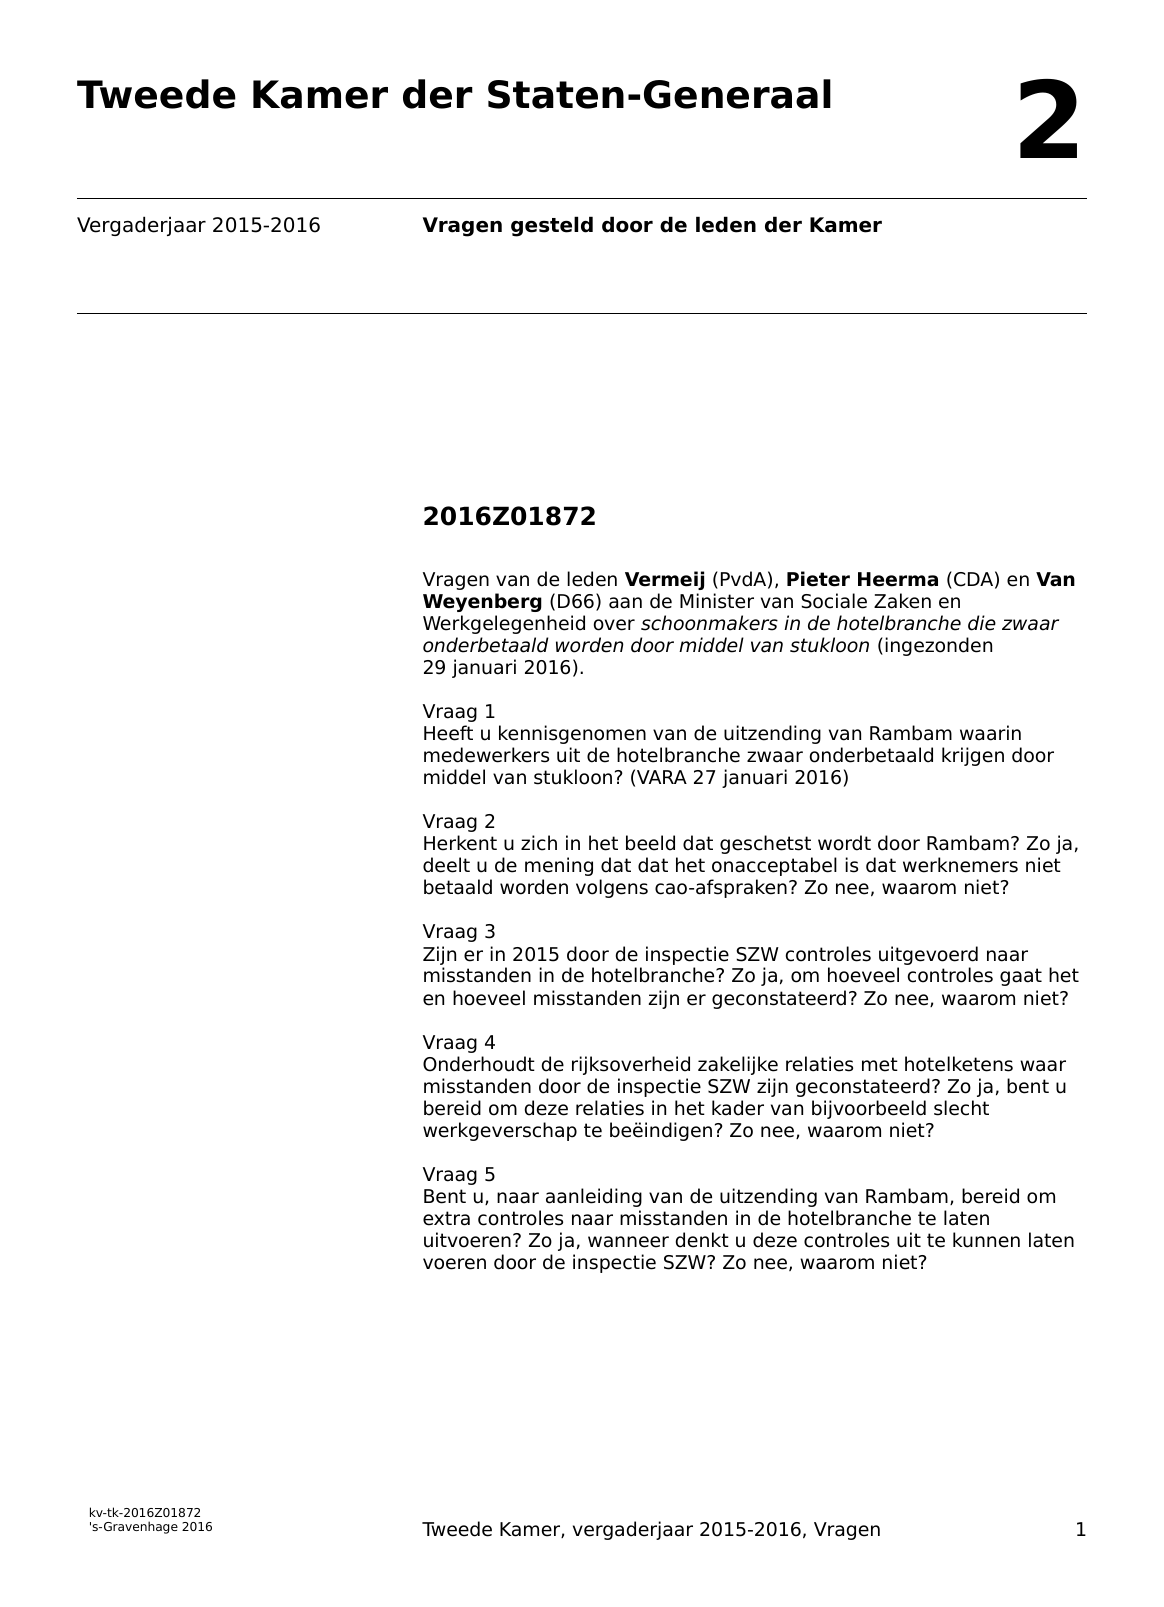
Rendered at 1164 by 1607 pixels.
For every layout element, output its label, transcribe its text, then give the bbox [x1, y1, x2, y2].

text Vraag 3 [422, 921, 1087, 943]
text kv-tk-2016Z01872 [88, 1506, 323, 1520]
text Vraag 4 [422, 1032, 1087, 1053]
table_cell Vragen gesteld door de leden der Kamer [422, 199, 1087, 313]
text Onderhoudt de rijksoverheid zakelijke relaties met hotelketens waar misstanden door de inspectie SZW zijn geconstateerd? Zo ja, bent u bereid om deze relaties in het kader van bijvoorbeeld slecht werkgeverschap te beëindigen? Zo nee, waarom niet? [422, 1053, 1087, 1141]
table_header 2 [886, 59, 1087, 198]
text Vragen van de leden Vermeij (PvdA), Pieter Heerma (CDA) en Van Weyenberg (D66) aan de Minister van Sociale Zaken en Werkgelegenheid over schoonmakers in de hotelbranche die zwaar onderbetaald worden door middel van stukloon (ingezonden 29 januari 2016). [422, 569, 1087, 679]
text Heeft u kennisgenomen van de uitzending van Rambam waarin medewerkers uit de hotelbranche zwaar onderbetaald krijgen door middel van stukloon? (VARA 27 januari 2016) [422, 723, 1087, 789]
text Vraag 5 [422, 1164, 1087, 1186]
text 2016Z01872 [422, 502, 1087, 531]
text 's-Gravenhage 2016 [88, 1520, 323, 1534]
text Bent u, naar aanleiding van de uitzending van Rambam, bereid om extra controles naar misstanden in de hotelbranche te laten uitvoeren? Zo ja, wanneer denkt u deze controles uit te kunnen laten voeren door de inspectie SZW? Zo nee, waarom niet? [422, 1186, 1087, 1273]
text Herkent u zich in het beeld dat geschetst wordt door Rambam? Zo ja, deelt u de mening dat dat het onacceptabel is dat werknemers niet betaald worden volgens cao-afspraken? Zo nee, waarom niet? [422, 833, 1087, 899]
text Vraag 1 [422, 701, 1087, 723]
text Zijn er in 2015 door de inspectie SZW controles uitgevoerd naar misstanden in de hotelbranche? Zo ja, om hoeveel controles gaat het en hoeveel misstanden zijn er geconstateerd? Zo nee, waarom niet? [422, 943, 1087, 1009]
text Vraag 2 [422, 811, 1087, 833]
table_cell Vergaderjaar 2015-2016 [77, 199, 422, 313]
table_header Tweede Kamer der Staten-Generaal [77, 59, 886, 198]
